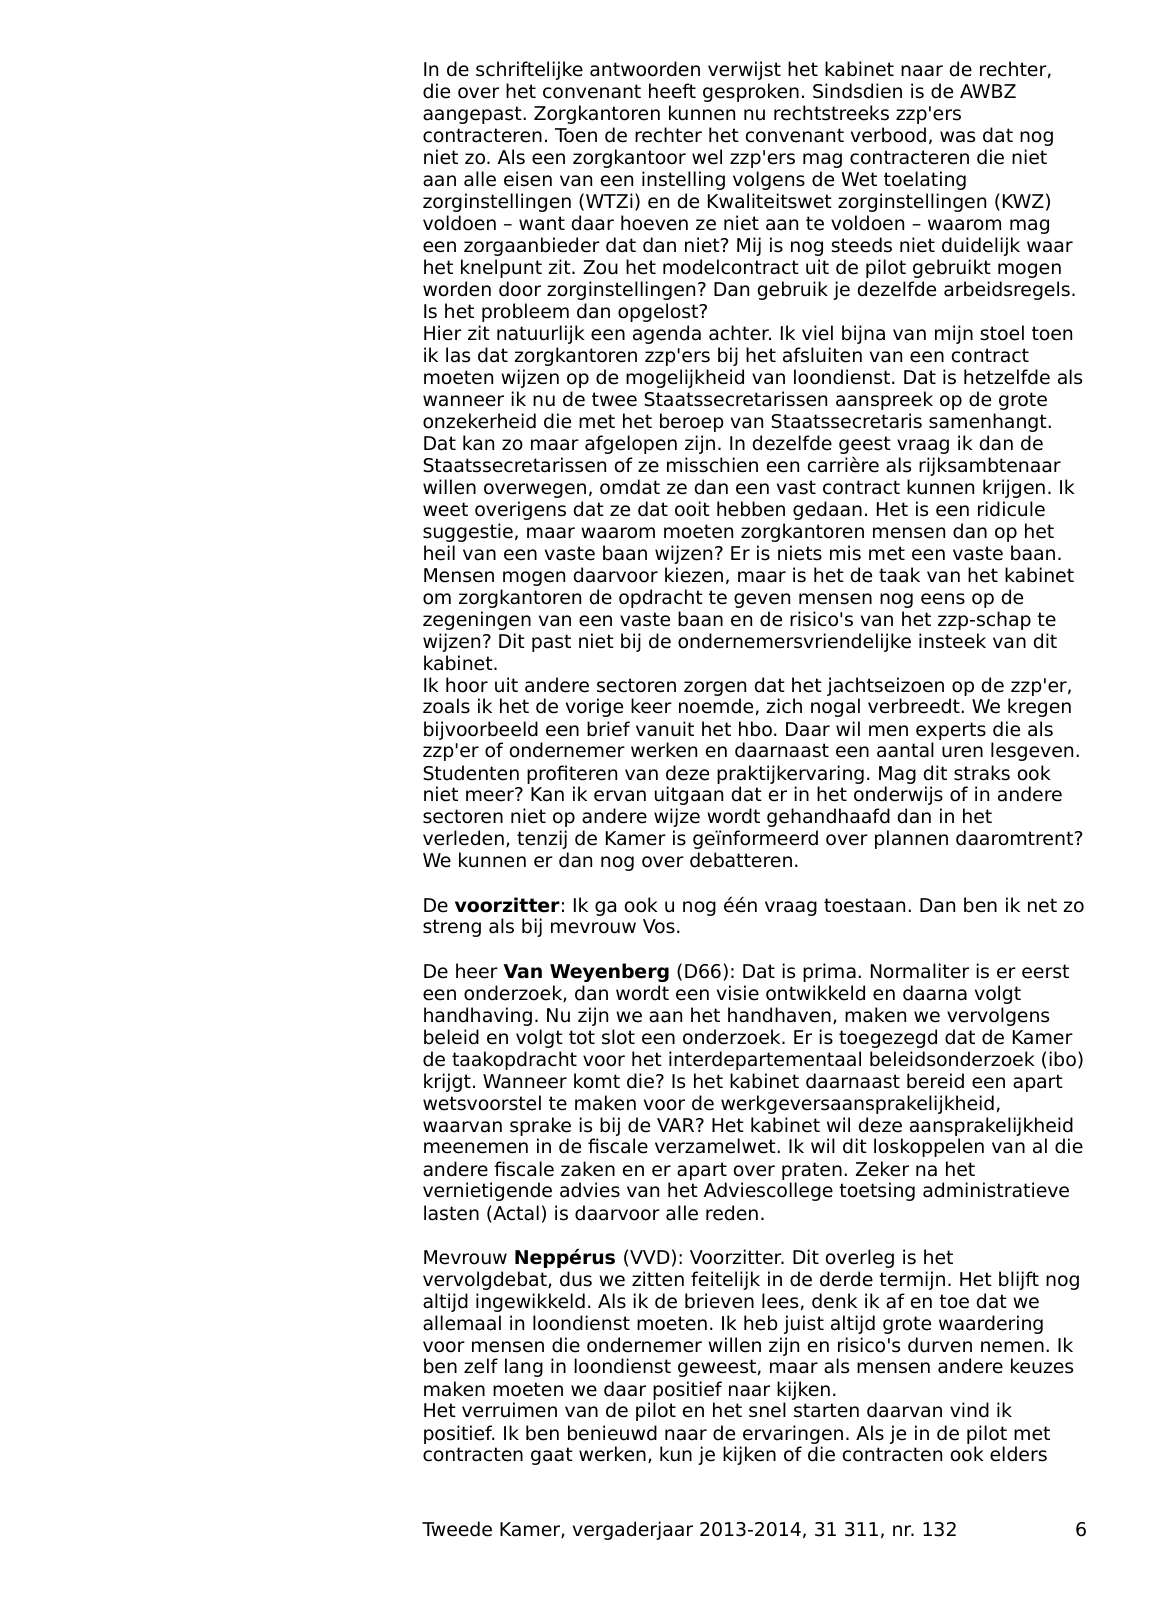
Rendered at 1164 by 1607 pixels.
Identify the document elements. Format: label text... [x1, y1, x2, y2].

text Het verruimen van de pilot en het snel starten daarvan vind ik positief. Ik ben benieuwd naar de ervaringen. Als je in de pilot met contracten gaat werken, kun je kijken of die contracten ook elders [422, 1400, 1087, 1466]
text Mevrouw Neppérus (VVD): Voorzitter. Dit overleg is het vervolgdebat, dus we zitten feitelijk in de derde termijn. Het blijft nog altijd ingewikkeld. Als ik de brieven lees, denk ik af en toe dat we allemaal in loondienst moeten. Ik heb juist altijd grote waardering voor mensen die ondernemer willen zijn en risico's durven nemen. Ik ben zelf lang in loondienst geweest, maar als mensen andere keuzes maken moeten we daar positief naar kijken. [422, 1247, 1087, 1400]
text Hier zit natuurlijk een agenda achter. Ik viel bijna van mijn stoel toen ik las dat zorgkantoren zzp'ers bij het afsluiten van een contract moeten wijzen op de mogelijkheid van loondienst. Dat is hetzelfde als wanneer ik nu de twee Staatssecretarissen aanspreek op de grote onzekerheid die met het beroep van Staatssecretaris samenhangt. Dat kan zo maar afgelopen zijn. In dezelfde geest vraag ik dan de Staatssecretarissen of ze misschien een carrière als rijksambtenaar willen overwegen, omdat ze dan een vast contract kunnen krijgen. Ik weet overigens dat ze dat ooit hebben gedaan. Het is een ridicule suggestie, maar waarom moeten zorgkantoren mensen dan op het heil van een vaste baan wijzen? Er is niets mis met een vaste baan. Mensen mogen daarvoor kiezen, maar is het de taak van het kabinet om zorgkantoren de opdracht te geven mensen nog eens op de zegeningen van een vaste baan en de risico's van het zzp-schap te wijzen? Dit past niet bij de ondernemersvriendelijke insteek van dit kabinet. [422, 323, 1087, 674]
text De heer Van Weyenberg (D66): Dat is prima. Normaliter is er eerst een onderzoek, dan wordt een visie ontwikkeld en daarna volgt handhaving. Nu zijn we aan het handhaven, maken we vervolgens beleid en volgt tot slot een onderzoek. Er is toegezegd dat de Kamer de taakopdracht voor het interdepartementaal beleidsonderzoek (ibo) krijgt. Wanneer komt die? Is het kabinet daarnaast bereid een apart wetsvoorstel te maken voor de werkgeversaansprakelijkheid, waarvan sprake is bij de VAR? Het kabinet wil deze aansprakelijkheid meenemen in de fiscale verzamelwet. Ik wil dit loskoppelen van al die andere fiscale zaken en er apart over praten. Zeker na het vernietigende advies van het Adviescollege toetsing administratieve lasten (Actal) is daarvoor alle reden. [422, 961, 1087, 1224]
text Ik hoor uit andere sectoren zorgen dat het jachtseizoen op de zzp'er, zoals ik het de vorige keer noemde, zich nogal verbreedt. We kregen bijvoorbeeld een brief vanuit het hbo. Daar wil men experts die als zzp'er of ondernemer werken en daarnaast een aantal uren lesgeven. Studenten profiteren van deze praktijkervaring. Mag dit straks ook niet meer? Kan ik ervan uitgaan dat er in het onderwijs of in andere sectoren niet op andere wijze wordt gehandhaafd dan in het verleden, tenzij de Kamer is geïnformeerd over plannen daaromtrent? We kunnen er dan nog over debatteren. [422, 674, 1087, 872]
text In de schriftelijke antwoorden verwijst het kabinet naar de rechter, die over het convenant heeft gesproken. Sindsdien is de AWBZ aangepast. Zorgkantoren kunnen nu rechtstreeks zzp'ers contracteren. Toen de rechter het convenant verbood, was dat nog niet zo. Als een zorgkantoor wel zzp'ers mag contracteren die niet aan alle eisen van een instelling volgens de Wet toelating zorginstellingen (WTZi) en de Kwaliteitswet zorginstellingen (KWZ) voldoen – want daar hoeven ze niet aan te voldoen – waarom mag een zorgaanbieder dat dan niet? Mij is nog steeds niet duidelijk waar het knelpunt zit. Zou het modelcontract uit de pilot gebruikt mogen worden door zorginstellingen? Dan gebruik je dezelfde arbeidsregels. Is het probleem dan opgelost? [422, 59, 1087, 323]
text De voorzitter: Ik ga ook u nog één vraag toestaan. Dan ben ik net zo streng als bij mevrouw Vos. [422, 894, 1087, 938]
